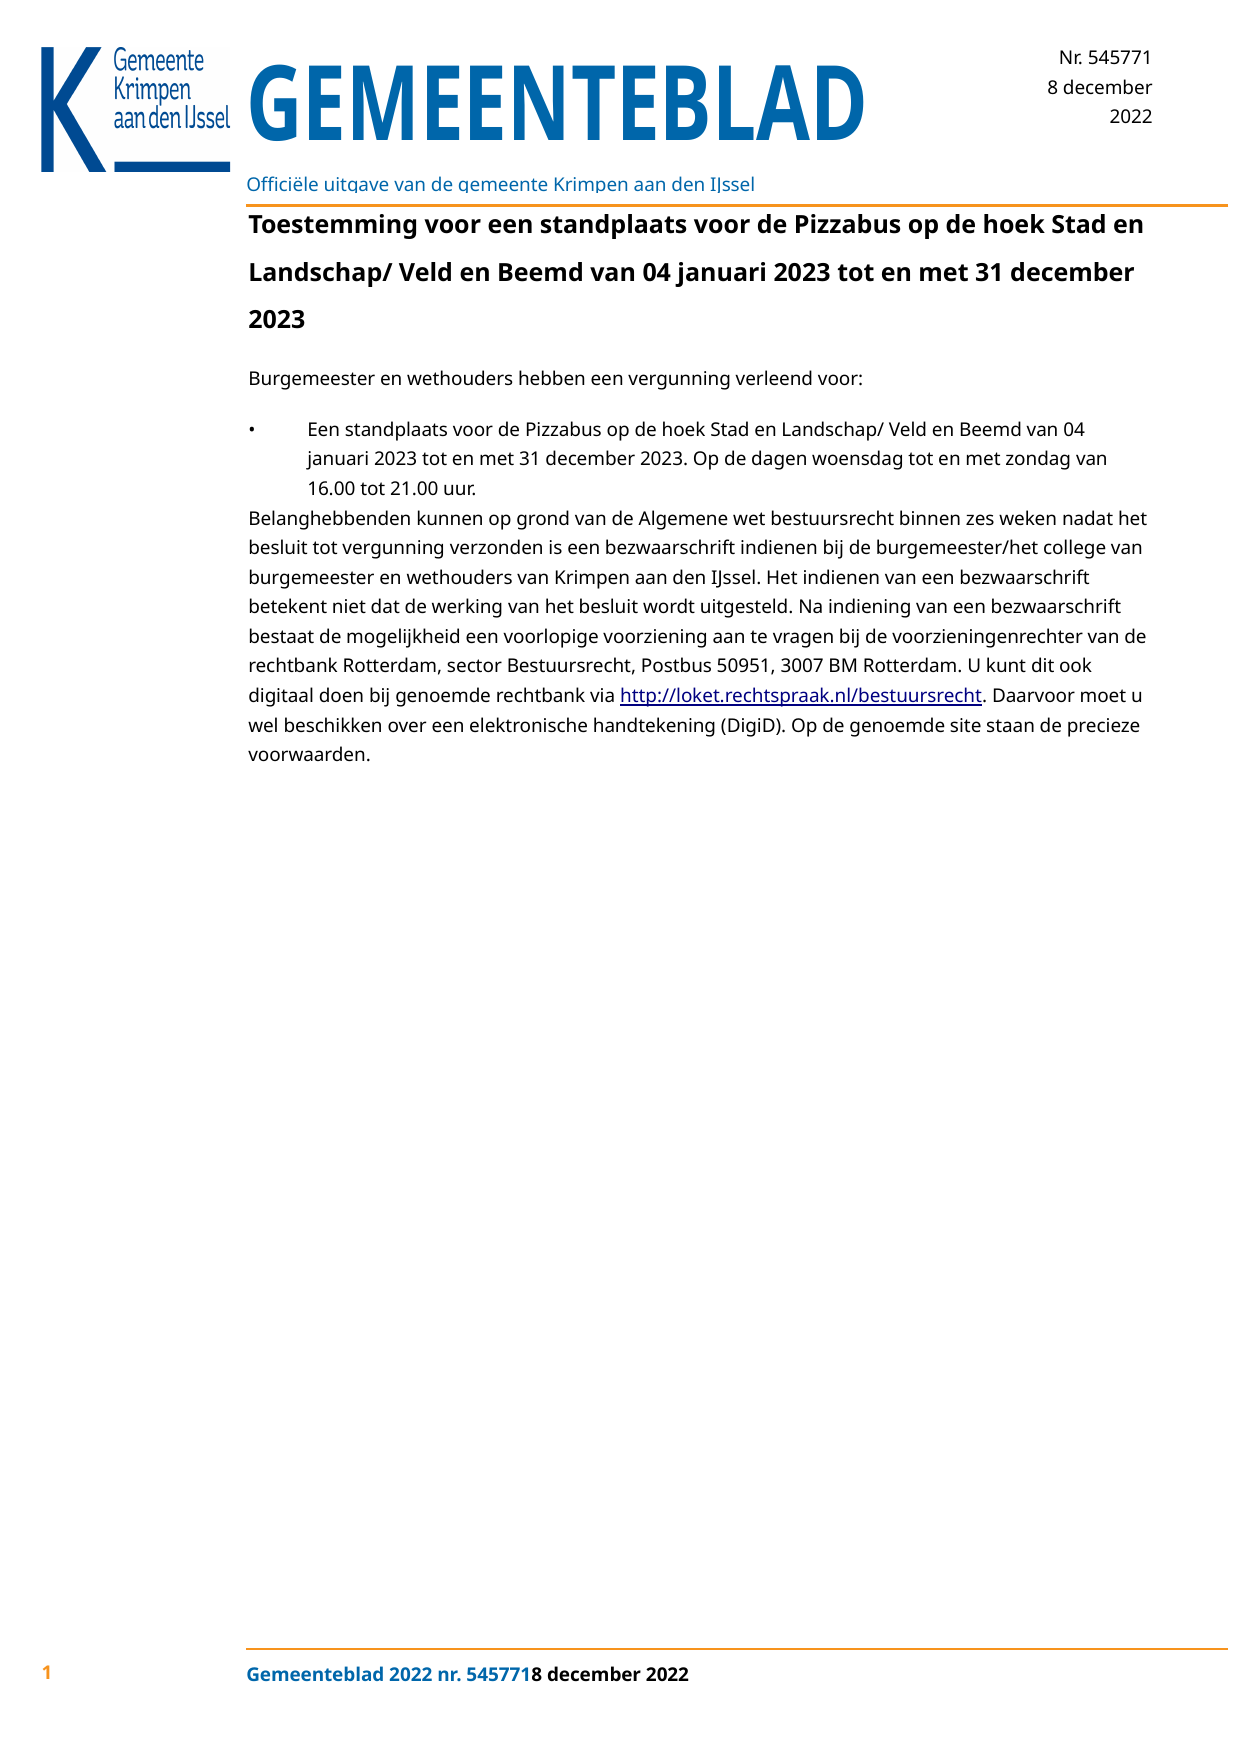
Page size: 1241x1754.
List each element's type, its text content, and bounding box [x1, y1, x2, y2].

picture [41, 47, 231, 172]
text Belanghebbenden kunnen op grond van de Algemene wet bestuursrecht binnen zes weken nadat het besluit tot vergunning verzonden is een bezwaarschrift indienen bij de burgemeester/het college van burgemeester en wethouders van Krimpen aan den IJssel. Het indienen van een bezwaarschrift betekent niet dat de werking van het besluit wordt uitgesteld. Na indiening van een bezwaarschrift bestaat de mogelijkheid een voorlopige voorziening aan te vragen bij de voorzieningenrechter van de rechtbank Rotterdam, sector Bestuursrecht, Postbus 50951, 3007 BM Rotterdam. U kunt dit ook digitaal doen bij genoemde rechtbank via http://loket.rechtspraak.nl/bestuursrecht. Daarvoor moet u wel beschikken over een elektronische handtekening (DigiD). Op de genoemde site staan de precieze voorwaarden. [248, 505, 1152, 767]
text Burgemeester en wethouders hebben een vergunning verleend voor: [248, 366, 1152, 391]
text Toestemming voor een standplaats voor de Pizzabus op de hoek Stad en Landschap/ Veld en Beemd van 04 januari 2023 tot en met 31 december 2023 [248, 207, 1152, 336]
list Een standplaats voor de Pizzabus op de hoek Stad en Landschap/ Veld en Beemd van 04 januari 2023 tot en met 31 december 2023. Op de dagen woensdag tot en met zondag van 16.00 tot 21.00 uur. [248, 416, 1152, 501]
